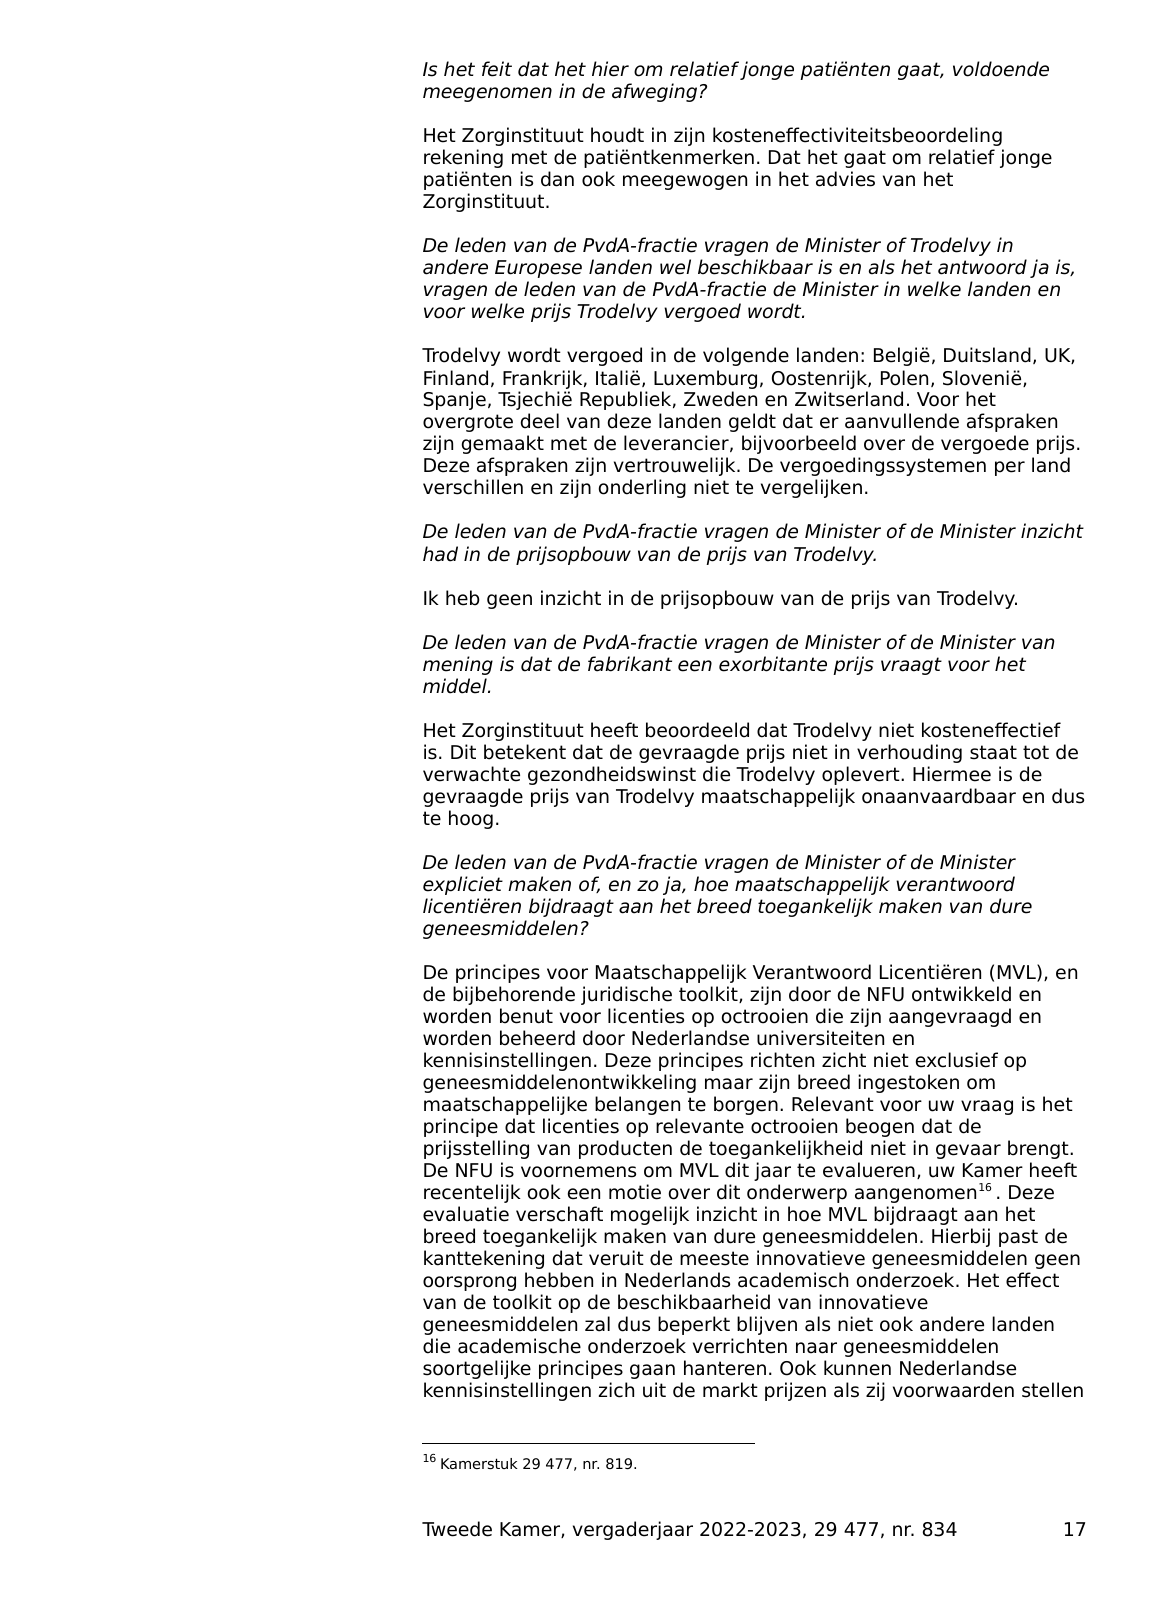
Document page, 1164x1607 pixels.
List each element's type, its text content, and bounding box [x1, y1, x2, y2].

text De leden van de PvdA-fractie vragen de Minister of Trodelvy in andere Europese landen wel beschikbaar is en als het antwoord ja is, vragen de leden van de PvdA-fractie de Minister in welke landen en voor welke prijs Trodelvy vergoed wordt. [422, 235, 1087, 323]
text Trodelvy wordt vergoed in de volgende landen: België, Duitsland, UK, Finland, Frankrijk, Italië, Luxemburg, Oostenrijk, Polen, Slovenië, Spanje, Tsjechië Republiek, Zweden en Zwitserland. Voor het overgrote deel van deze landen geldt dat er aanvullende afspraken zijn gemaakt met de leverancier, bijvoorbeeld over de vergoede prijs. Deze afspraken zijn vertrouwelijk. De vergoedingssystemen per land verschillen en zijn onderling niet te vergelijken. [422, 345, 1087, 499]
text Het Zorginstituut heeft beoordeeld dat Trodelvy niet kosteneffectief is. Dit betekent dat de gevraagde prijs niet in verhouding staat tot de verwachte gezondheidswinst die Trodelvy oplevert. Hiermee is de gevraagde prijs van Trodelvy maatschappelijk onaanvaardbaar en dus te hoog. [422, 720, 1087, 830]
text De principes voor Maatschappelijk Verantwoord Licentiëren (MVL), en de bijbehorende juridische toolkit, zijn door de NFU ontwikkeld en worden benut voor licenties op octrooien die zijn aangevraagd en worden beheerd door Nederlandse universiteiten en kennisinstellingen. Deze principes richten zicht niet exclusief op geneesmiddelenontwikkeling maar zijn breed ingestoken om maatschappelijke belangen te borgen. Relevant voor uw vraag is het principe dat licenties op relevante octrooien beogen dat de prijsstelling van producten de toegankelijkheid niet in gevaar brengt. De NFU is voornemens om MVL dit jaar te evalueren, uw Kamer heeft recentelijk ook een motie over dit onderwerp aangenomen. Deze evaluatie verschaft mogelijk inzicht in hoe MVL bijdraagt aan het breed toegankelijk maken van dure geneesmiddelen. Hierbij past de kanttekening dat veruit de meeste innovatieve geneesmiddelen geen oorsprong hebben in Nederlands academisch onderzoek. Het effect van de toolkit op de beschikbaarheid van innovatieve geneesmiddelen zal dus beperkt blijven als niet ook andere landen die academische onderzoek verrichten naar geneesmiddelen soortgelijke principes gaan hanteren. Ook kunnen Nederlandse kennisinstellingen zich uit de markt prijzen als zij voorwaarden stellen [422, 962, 1087, 1402]
text Is het feit dat het hier om relatief jonge patiënten gaat, voldoende meegenomen in de afweging? [422, 59, 1087, 103]
text De leden van de PvdA-fractie vragen de Minister of de Minister van mening is dat de fabrikant een exorbitante prijs vraagt voor het middel. [422, 632, 1087, 698]
text Het Zorginstituut houdt in zijn kosteneffectiviteitsbeoordeling rekening met de patiëntkenmerken. Dat het gaat om relatief jonge patiënten is dan ook meegewogen in het advies van het Zorginstituut. [422, 125, 1087, 213]
text De leden van de PvdA-fractie vragen de Minister of de Minister expliciet maken of, en zo ja, hoe maatschappelijk verantwoord licentiëren bijdraagt aan het breed toegankelijk maken van dure geneesmiddelen? [422, 852, 1087, 940]
text Kamerstuk 29 477, nr. 819. [422, 1452, 1087, 1474]
text De leden van de PvdA-fractie vragen de Minister of de Minister inzicht had in de prijsopbouw van de prijs van Trodelvy. [422, 521, 1087, 565]
text Ik heb geen inzicht in de prijsopbouw van de prijs van Trodelvy. [422, 588, 1087, 609]
